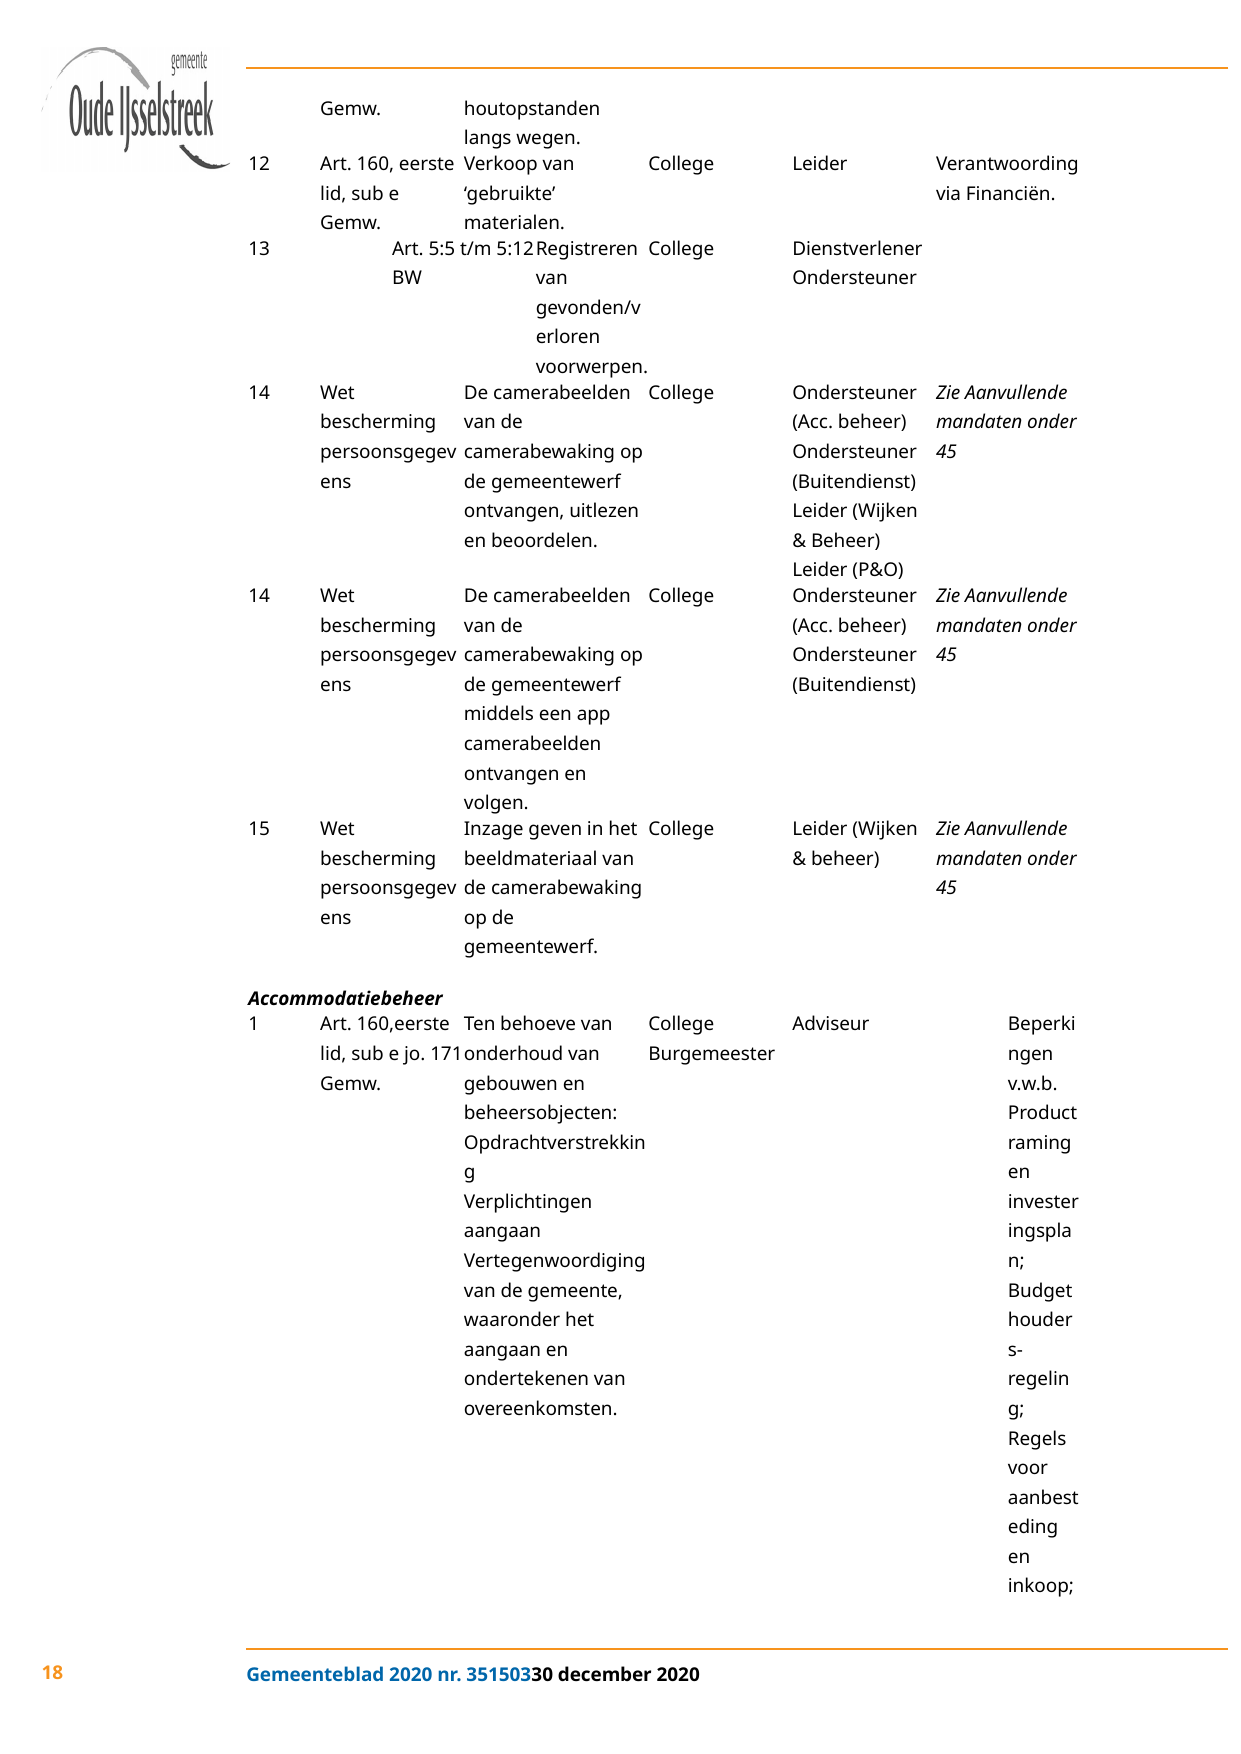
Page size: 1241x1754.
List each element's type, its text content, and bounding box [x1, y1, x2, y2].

table_cell Wet bescherming persoonsgegevens [320, 815, 464, 959]
table_cell 1 [248, 1011, 320, 1598]
table_cell Wet bescherming persoonsgegevens [320, 582, 464, 815]
table_cell De camerabeelden van de camerabewaking op de gemeentewerf ontvangen, uitlezen en beoordelen. [464, 379, 648, 582]
table_cell Verantwoording via Financiën. [936, 150, 1079, 235]
table_cell De camerabeelden van de camerabewaking op de gemeentewerf middels een app camerabeelden ontvangen en volgen. [464, 582, 648, 815]
table_cell Wet bescherming persoonsgegevens [320, 379, 464, 582]
table_cell [248, 959, 1079, 985]
table_cell Zie Aanvullende mandaten onder 45 [936, 582, 1079, 815]
table_cell College [648, 150, 792, 235]
table_cell College [648, 235, 792, 379]
table_cell 12 [248, 150, 320, 235]
table_cell Gemw. [320, 95, 464, 150]
table_cell Zie Aanvullende mandaten onder 45 [936, 379, 1079, 582]
table_cell Registreren van gevonden/verloren voorwerpen. [536, 235, 648, 379]
table_cell College [648, 582, 792, 815]
table_cell Leider [792, 150, 936, 235]
table_cell College Burgemeester [648, 1011, 792, 1598]
table_cell College [648, 815, 792, 959]
table_cell [792, 95, 936, 150]
table_cell [648, 95, 792, 150]
table_cell Verkoop van ‘gebruikte’ materialen. [464, 150, 648, 235]
table_cell Inzage geven in het beeldmateriaal van de camerabewaking op de gemeentewerf. [464, 815, 648, 959]
table_cell College [648, 379, 792, 582]
table_cell [936, 95, 1079, 150]
table_cell Beperkingen v.w.b. Productraming en investeringsplan; Budgethouders- regeling; Regels voor aanbesteding en inkoop; [1008, 1011, 1079, 1598]
table_cell Leider (Wijken & beheer) [792, 815, 936, 959]
table_cell houtopstanden langs wegen. [464, 95, 648, 150]
table_cell Zie Aanvullende mandaten onder 45 [936, 815, 1079, 959]
table_cell Art. 5:5 t/m 5:12 BW [392, 235, 536, 379]
table_cell Dienstverlener Ondersteuner [792, 235, 936, 379]
table_cell Ondersteuner (Acc. beheer) Ondersteuner (Buitendienst) [792, 582, 936, 815]
table_cell Ondersteuner (Acc. beheer) Ondersteuner (Buitendienst) Leider (Wijken & Beheer) Leider (P&O) [792, 379, 936, 582]
table_cell Adviseur [792, 1011, 1008, 1598]
table_cell Ten behoeve van onderhoud van gebouwen en beheersobjecten: Opdrachtverstrekking Verplichtingen aangaan Vertegenwoordiging van de gemeente, waaronder het aangaan en ondertekenen van overeenkomsten. [464, 1011, 648, 1598]
table_cell 14 [248, 582, 320, 815]
picture [41, 47, 231, 172]
table_cell [248, 95, 320, 150]
table_cell Art. 160,eerste lid, sub e jo. 171 Gemw. [320, 1011, 464, 1598]
table_cell 13 [248, 235, 392, 379]
table_cell Accommodatiebeheer [248, 985, 1079, 1011]
table_cell [936, 235, 1152, 379]
table_cell Art. 160, eerste lid, sub e Gemw. [320, 150, 464, 235]
table_cell 15 [248, 815, 320, 959]
table_cell 14 [248, 379, 320, 582]
